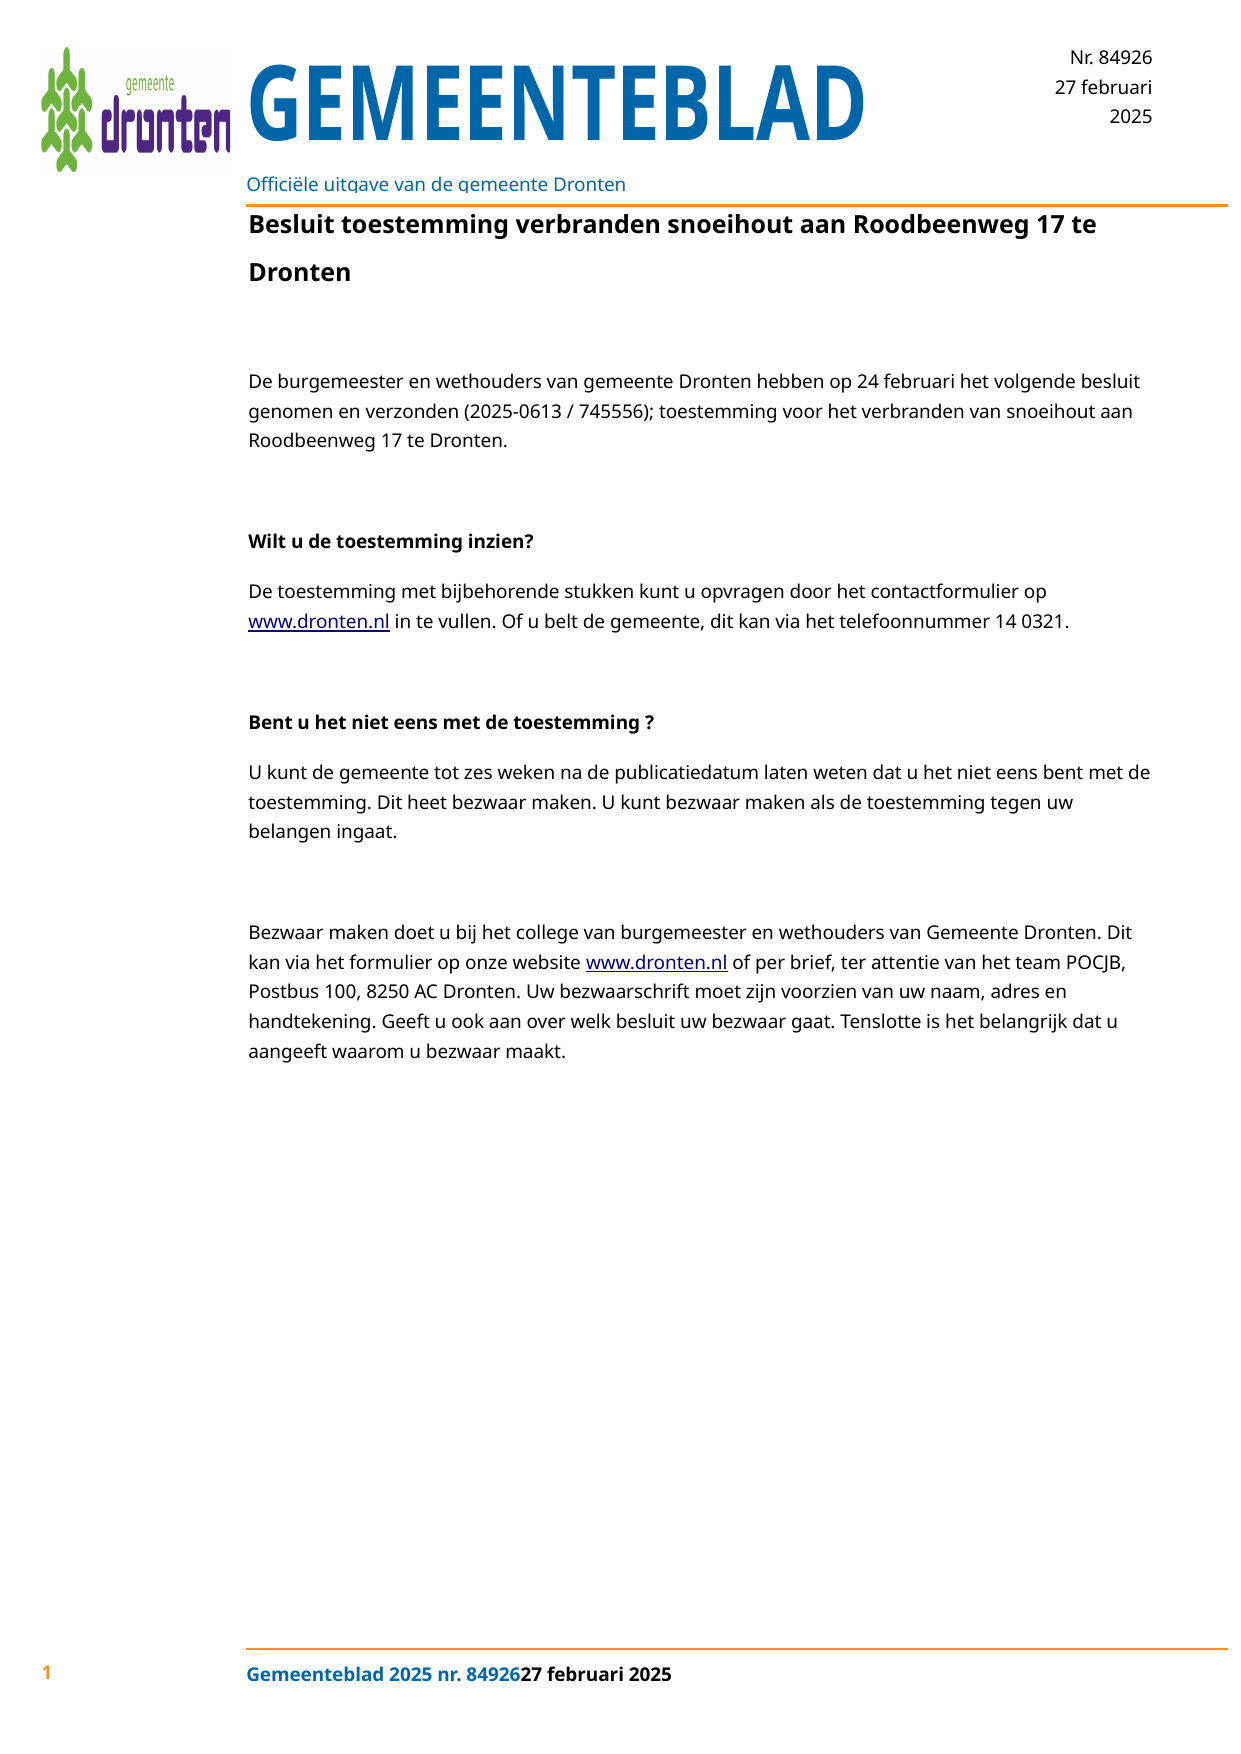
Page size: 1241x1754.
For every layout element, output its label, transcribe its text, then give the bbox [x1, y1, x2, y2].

text De toestemming met bijbehorende stukken kunt u opvragen door het contactformulier op www.dronten.nl in te vullen. Of u belt de gemeente, dit kan via het telefoonnummer 14 0321. [248, 579, 1152, 634]
text Wilt u de toestemming inzien? [248, 528, 1152, 554]
text De burgemeester en wethouders van gemeente Dronten hebben op 24 februari het volgende besluit genomen en verzonden (2025-0613 / 745556); toestemming voor het verbranden van snoeihout aan Roodbeenweg 17 te Dronten. [248, 368, 1152, 453]
text Bent u het niet eens met de toestemming ? [248, 709, 1152, 735]
picture [41, 47, 231, 172]
text U kunt de gemeente tot zes weken na de publicatiedatum laten weten dat u het niet eens bent met de toestemming. Dit heet bezwaar maken. U kunt bezwaar maken als de toestemming tegen uw belangen ingaat. [248, 759, 1152, 844]
text Besluit toestemming verbranden snoeihout aan Roodbeenweg 17 te Dronten [248, 207, 1152, 288]
text Bezwaar maken doet u bij het college van burgemeester en wethouders van Gemeente Dronten. Dit kan via het formulier op onze website www.dronten.nl of per brief, ter attentie van het team POCJB, Postbus 100, 8250 AC Dronten. Uw bezwaarschrift moet zijn voorzien van uw naam, adres en handtekening. Geeft u ook aan over welk besluit uw bezwaar gaat. Tenslotte is het belangrijk dat u aangeeft waarom u bezwaar maakt. [248, 919, 1152, 1064]
